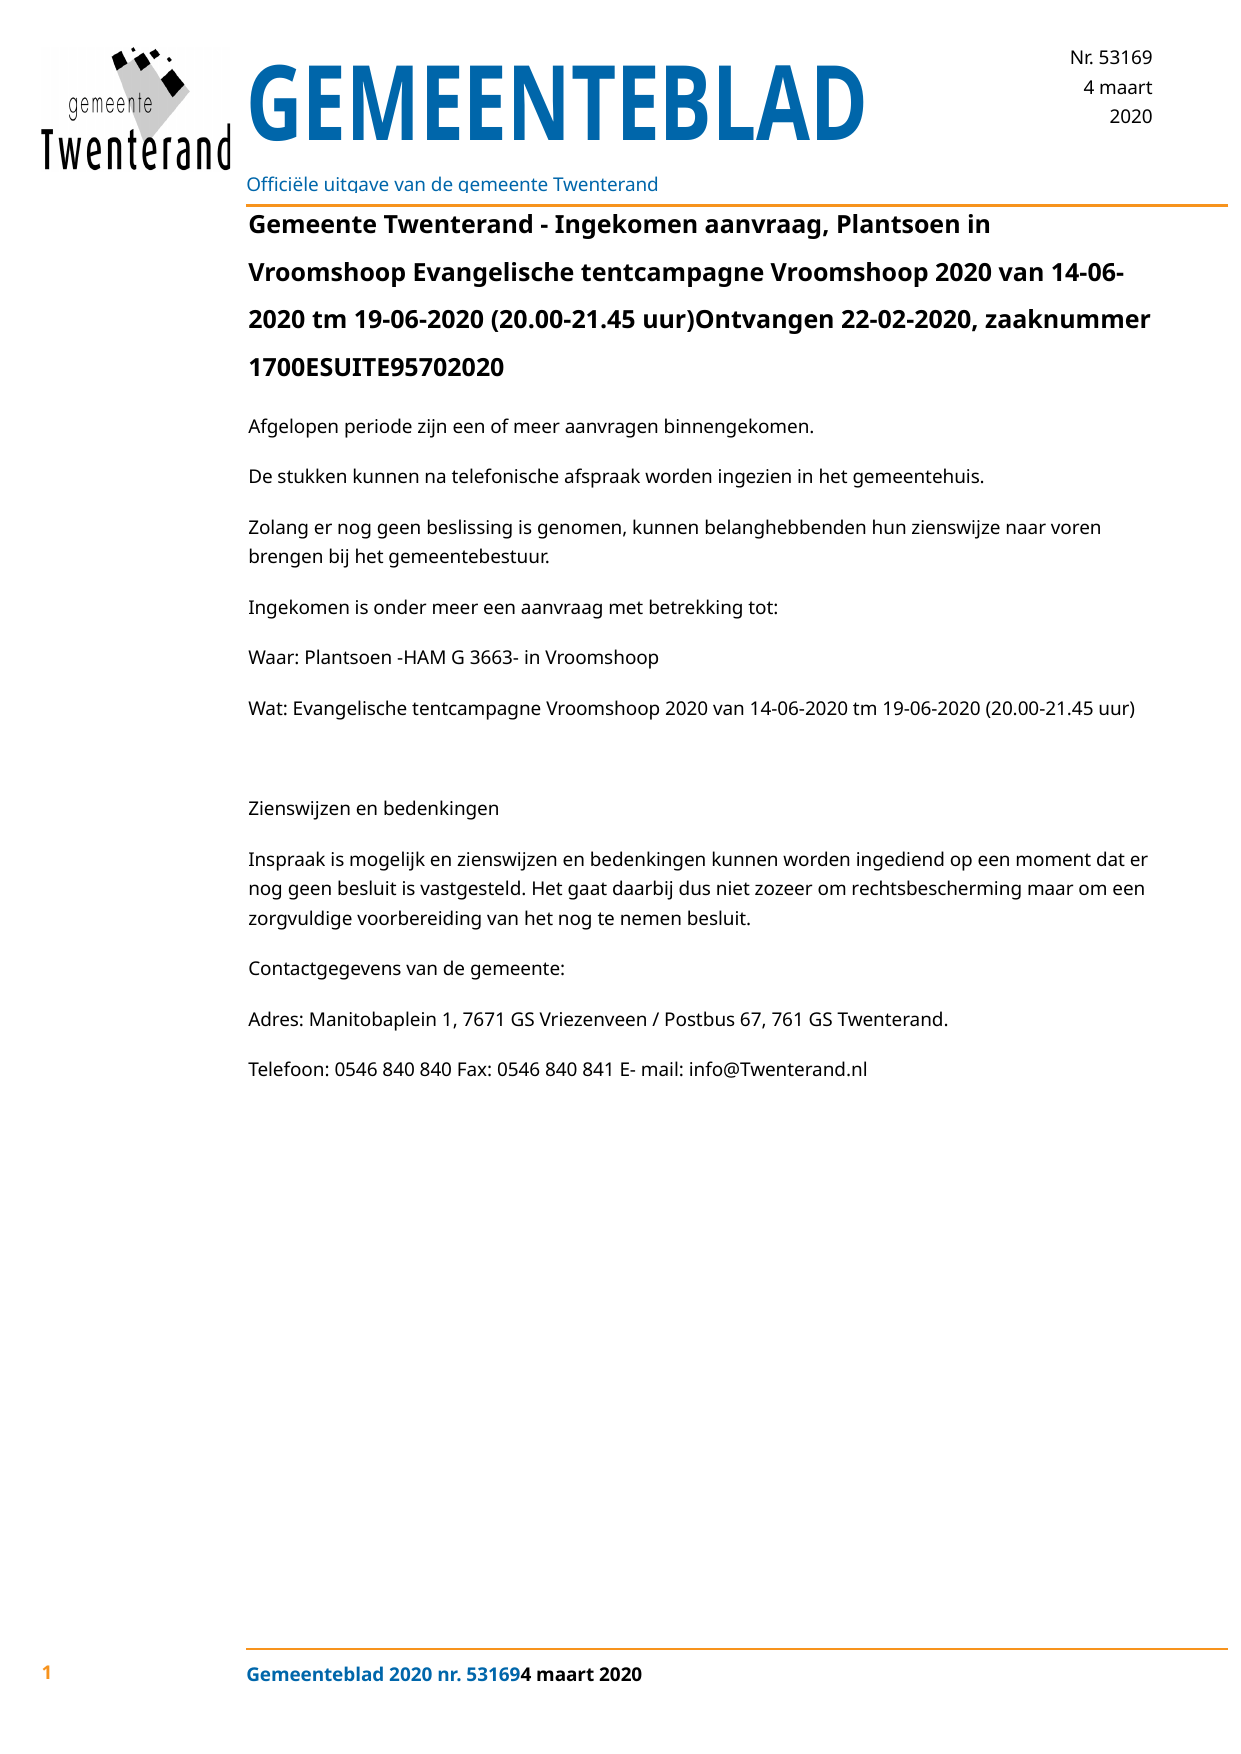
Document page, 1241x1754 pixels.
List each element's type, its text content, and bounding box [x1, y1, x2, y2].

text Waar: Plantsoen -HAM G 3663- in Vroomshoop [248, 644, 1152, 670]
text Wat: Evangelische tentcampagne Vroomshoop 2020 van 14-06-2020 tm 19-06-2020 (20.00-21.45 uur) [248, 695, 1152, 721]
text Inspraak is mogelijk en zienswijzen en bedenkingen kunnen worden ingediend op een moment dat er nog geen besluit is vastgesteld. Het gaat daarbij dus niet zozeer om rechtsbescherming maar om een zorgvuldige voorbereiding van het nog te nemen besluit. [248, 846, 1152, 931]
text Telefoon: 0546 840 840 Fax: 0546 840 841 E- mail: info@Twenterand.nl [248, 1056, 1152, 1082]
text Adres: Manitobaplein 1, 7671 GS Vriezenveen / Postbus 67, 761 GS Twenterand. [248, 1006, 1152, 1032]
text Gemeente Twenterand - Ingekomen aanvraag, Plantsoen in Vroomshoop Evangelische tentcampagne Vroomshoop 2020 van 14-06-2020 tm 19-06-2020 (20.00-21.45 uur)Ontvangen 22-02-2020, zaaknummer 1700ESUITE95702020 [248, 207, 1152, 384]
text De stukken kunnen na telefonische afspraak worden ingezien in het gemeentehuis. [248, 463, 1152, 489]
text Contactgegevens van de gemeente: [248, 956, 1152, 981]
text Ingekomen is onder meer een aanvraag met betrekking tot: [248, 594, 1152, 620]
text Afgelopen periode zijn een of meer aanvragen binnengekomen. [248, 413, 1152, 439]
text Zolang er nog geen beslissing is genomen, kunnen belanghebbenden hun zienswijze naar voren brengen bij het gemeentebestuur. [248, 514, 1152, 569]
text Zienswijzen en bedenkingen [248, 796, 1152, 821]
picture [41, 47, 231, 172]
